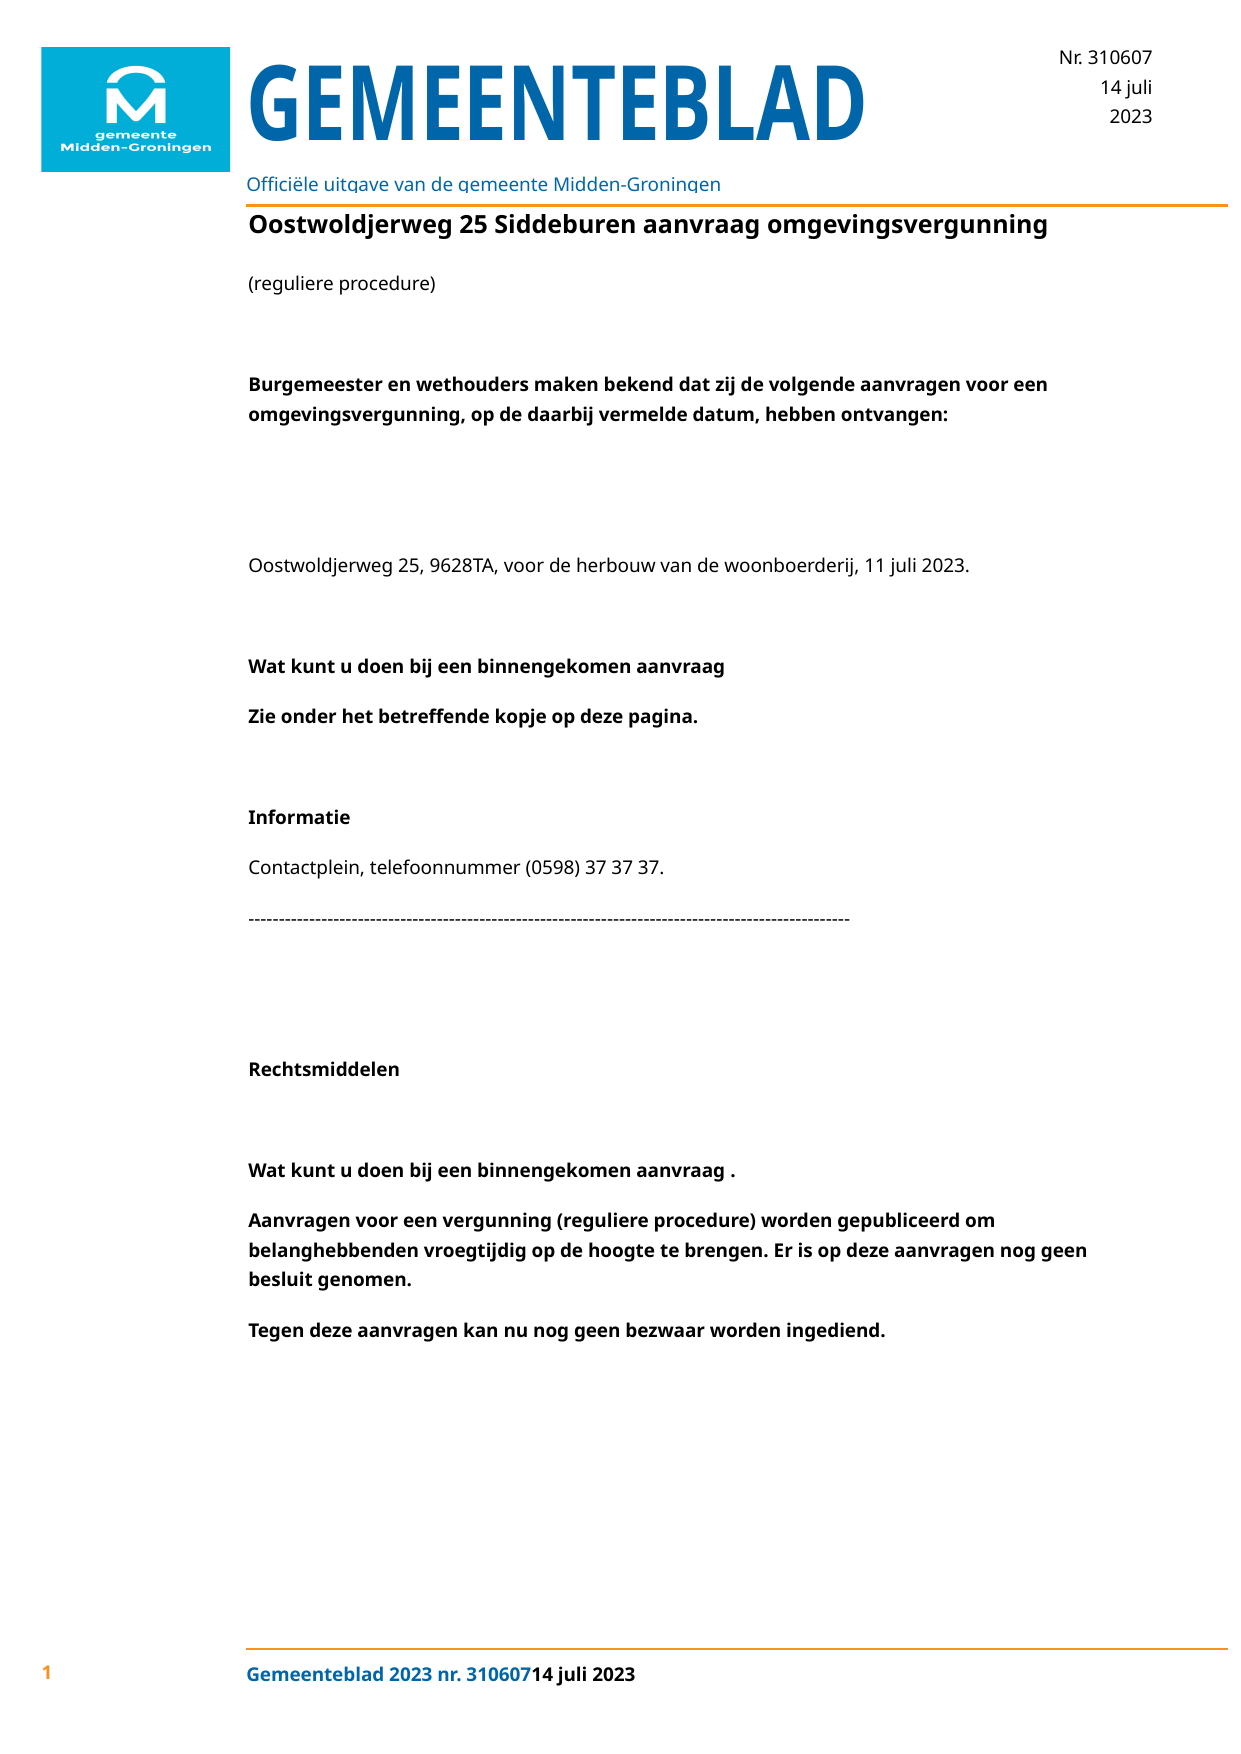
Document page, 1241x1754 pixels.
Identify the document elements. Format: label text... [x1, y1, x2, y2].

picture [107, 89, 165, 122]
text Informatie [248, 804, 1152, 830]
text Oostwoldjerweg 25 Siddeburen aanvraag omgevingsvergunning [248, 207, 1152, 241]
text Oostwoldjerweg 25, 9628TA, voor de herbouw van de woonboerderij, 11 juli 2023. [248, 552, 1152, 578]
text Rechtsmiddelen [248, 1056, 1152, 1082]
text Wat kunt u doen bij een binnengekomen aanvraag [248, 653, 1152, 678]
text --------------------------------------------------------------------------------------------------- [248, 905, 1152, 931]
text Contactplein, telefoonnummer (0598) 37 37 37. [248, 854, 1152, 880]
picture [184, 146, 190, 153]
text Wat kunt u doen bij een binnengekomen aanvraag . [248, 1157, 1152, 1183]
text (reguliere procedure) [248, 270, 1152, 296]
picture [108, 66, 164, 82]
text Aanvragen voor een vergunning (reguliere procedure) worden gepubliceerd om belanghebbenden vroegtijdig op de hoogte te brengen. Er is op deze aanvragen nog geen besluit genomen. [248, 1207, 1152, 1292]
text Burgemeester en wethouders maken bekend dat zij de volgende aanvragen voor een omgevingsvergunning, op de daarbij vermelde datum, hebben ontvangen: [248, 371, 1152, 426]
text Tegen deze aanvragen kan nu nog geen bezwaar worden ingediend. [248, 1317, 1152, 1343]
text Zie onder het betreffende kopje op deze pagina. [248, 703, 1152, 729]
